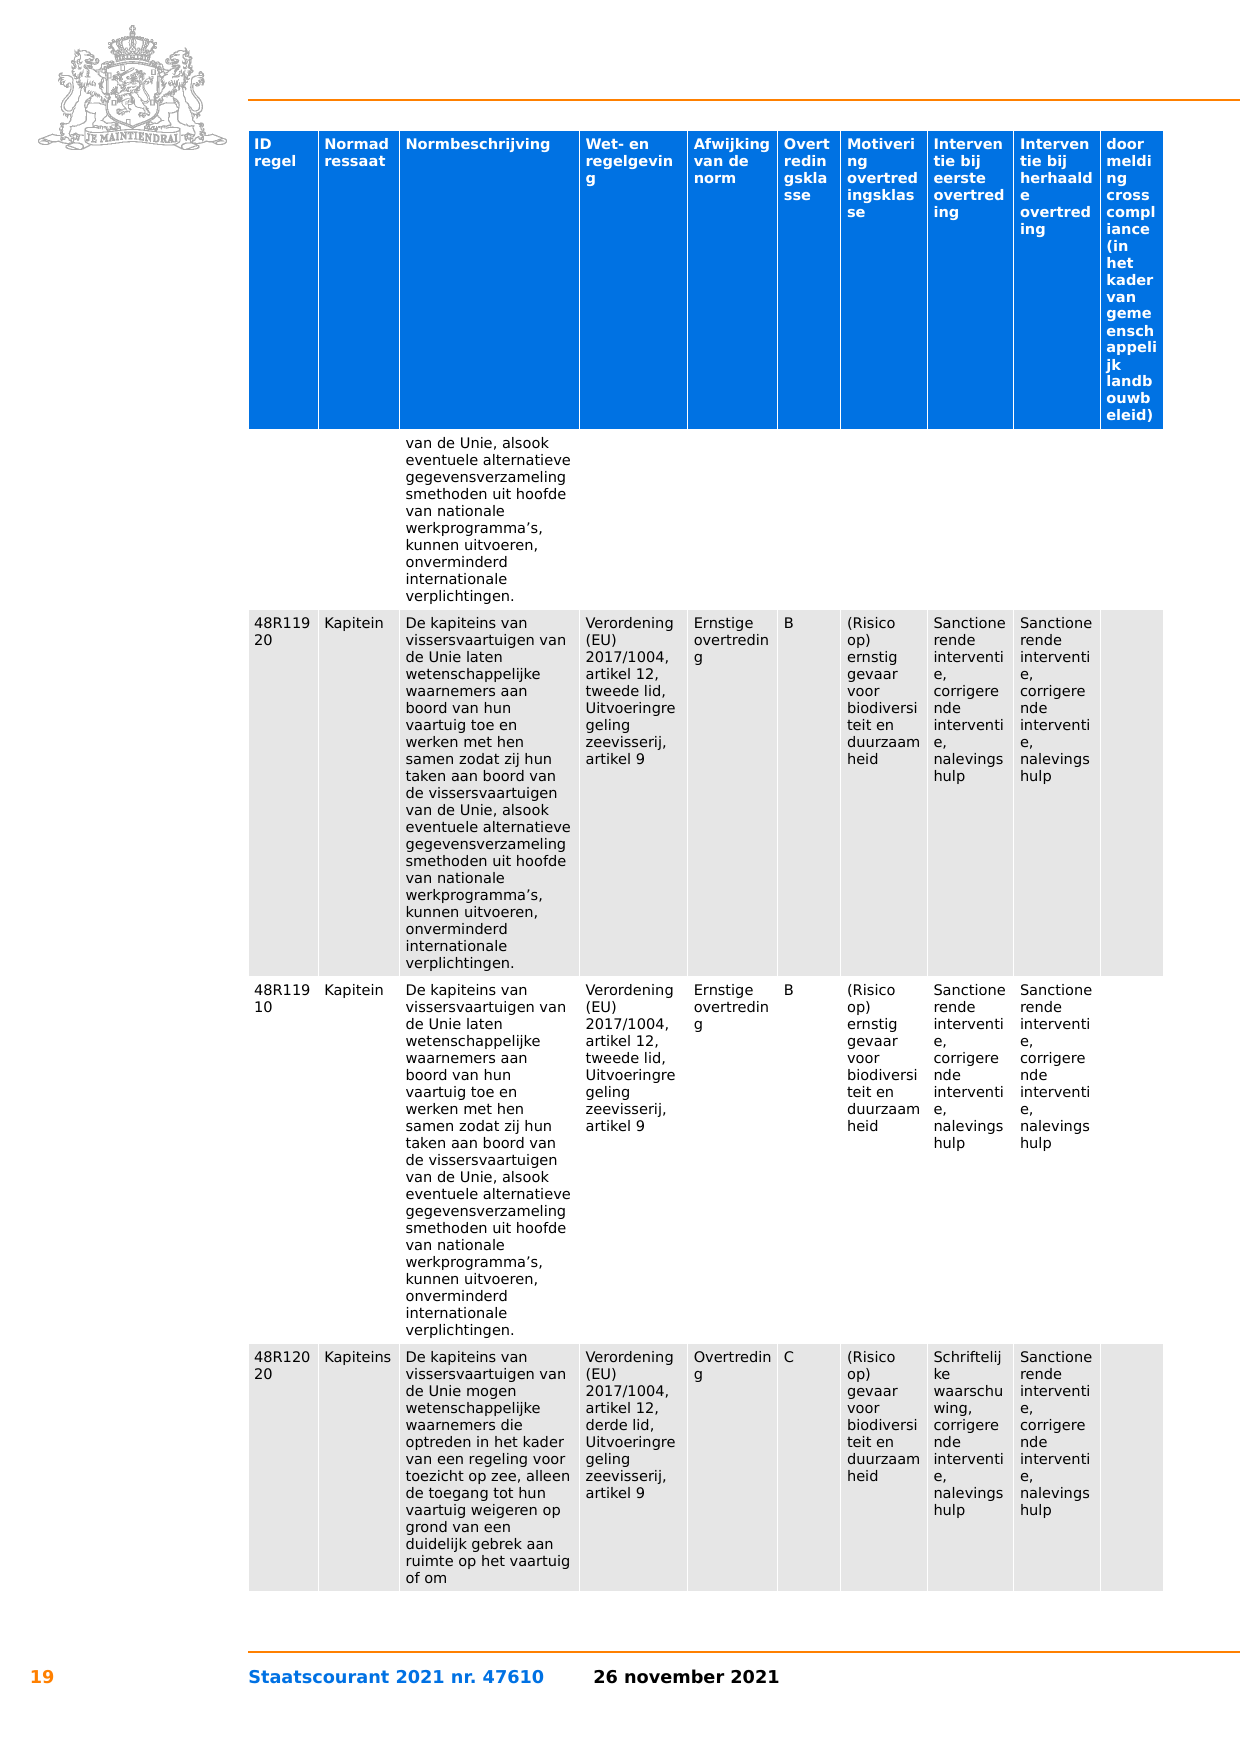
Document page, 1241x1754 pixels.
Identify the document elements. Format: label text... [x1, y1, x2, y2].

table_cell (Risico op) ernstig gevaar voor biodiversiteit en duurzaamheid [841, 977, 927, 1343]
table_cell 48R12020 [249, 1344, 318, 1591]
table_cell De kapiteins van vissersvaartuigen van de Unie mogen wetenschappelijke waarnemers die optreden in het kader van een regeling voor toezicht op zee, alleen de toegang tot hun vaartuig weigeren op grond van een duidelijk gebrek aan ruimte op het vaartuig of om [400, 1344, 579, 1591]
table_cell [688, 430, 777, 609]
table_cell Sanctionerende interventie, corrigerende interventie, nalevingshulp [1014, 610, 1100, 976]
table_cell Kapitein [319, 977, 399, 1343]
table_cell (Risico op) gevaar voor biodiversiteit en duurzaamheid [841, 1344, 927, 1591]
table_cell [249, 430, 318, 609]
table_cell Sanctionerende interventie, corrigerende interventie, nalevingshulp [928, 977, 1013, 1343]
picture [38, 25, 227, 150]
table_header Normbeschrijving [400, 131, 579, 429]
table_cell Ernstige overtreding [688, 977, 777, 1343]
table_cell [1101, 430, 1163, 609]
table_cell De kapiteins van vissersvaartuigen van de Unie laten wetenschappelijke waarnemers aan boord van hun vaartuig toe en werken met hen samen zodat zij hun taken aan boord van de vissersvaartuigen van de Unie, alsook eventuele alternatieve gegevensverzamelingsmethoden uit hoofde van nationale werkprogramma’s, kunnen uitvoeren, onverminderd internationale verplichtingen. [400, 610, 579, 976]
table_cell B [778, 977, 840, 1343]
table_cell Kapitein [319, 610, 399, 976]
table_cell van de Unie, alsook eventuele alternatieve gegevensverzamelingsmethoden uit hoofde van nationale werkprogramma’s, kunnen uitvoeren, onverminderd internationale verplichtingen. [400, 430, 579, 609]
table_cell C [778, 1344, 840, 1591]
table_cell [841, 430, 927, 609]
table_cell [580, 430, 687, 609]
table_header Overtredingsklasse [778, 131, 840, 429]
table_cell Schriftelijke waarschuwing, corrigerende interventie, nalevingshulp [928, 1344, 1013, 1591]
table_header Wet- en regelgeving [580, 131, 687, 429]
table_cell Sanctionerende interventie, corrigerende interventie, nalevingshulp [1014, 1344, 1100, 1591]
table_header doormelding cross compliance (in het kader van gemeenschappelijk landbouwbeleid) [1101, 131, 1163, 429]
table_header Normadressaat [319, 131, 399, 429]
table_cell Sanctionerende interventie, corrigerende interventie, nalevingshulp [1014, 977, 1100, 1343]
table_cell Verordening (EU) 2017/1004, artikel 12, tweede lid, Uitvoeringregeling zeevisserij, artikel 9 [580, 977, 687, 1343]
table_header Interventie bij herhaalde overtreding [1014, 131, 1100, 429]
table_cell Ernstige overtreding [688, 610, 777, 976]
table_cell B [778, 610, 840, 976]
table_cell Sanctionerende interventie, corrigerende interventie, nalevingshulp [928, 610, 1013, 976]
table_cell De kapiteins van vissersvaartuigen van de Unie laten wetenschappelijke waarnemers aan boord van hun vaartuig toe en werken met hen samen zodat zij hun taken aan boord van de vissersvaartuigen van de Unie, alsook eventuele alternatieve gegevensverzamelingsmethoden uit hoofde van nationale werkprogramma’s, kunnen uitvoeren, onverminderd internationale verplichtingen. [400, 977, 579, 1343]
table_cell Overtreding [688, 1344, 777, 1591]
table_cell 48R11910 [249, 977, 318, 1343]
table_header ID regel [249, 131, 318, 429]
table_cell 48R11920 [249, 610, 318, 976]
table_cell [319, 430, 399, 609]
table_cell Kapiteins [319, 1344, 399, 1591]
table_cell [928, 430, 1013, 609]
table_cell Verordening (EU) 2017/1004, artikel 12, tweede lid, Uitvoeringregeling zeevisserij, artikel 9 [580, 610, 687, 976]
table_header Motivering overtredingsklasse [841, 131, 927, 429]
table_header Interventie bij eerste overtreding [928, 131, 1013, 429]
table_cell [1014, 430, 1100, 609]
table_cell [1101, 977, 1163, 1343]
table_cell Verordening (EU) 2017/1004, artikel 12, derde lid, Uitvoeringregeling zeevisserij, artikel 9 [580, 1344, 687, 1591]
table_cell [1101, 1344, 1163, 1591]
table_cell (Risico op) ernstig gevaar voor biodiversiteit en duurzaamheid [841, 610, 927, 976]
table_cell [1101, 610, 1163, 976]
table_header Afwijking van de norm [688, 131, 777, 429]
table_cell [778, 430, 840, 609]
